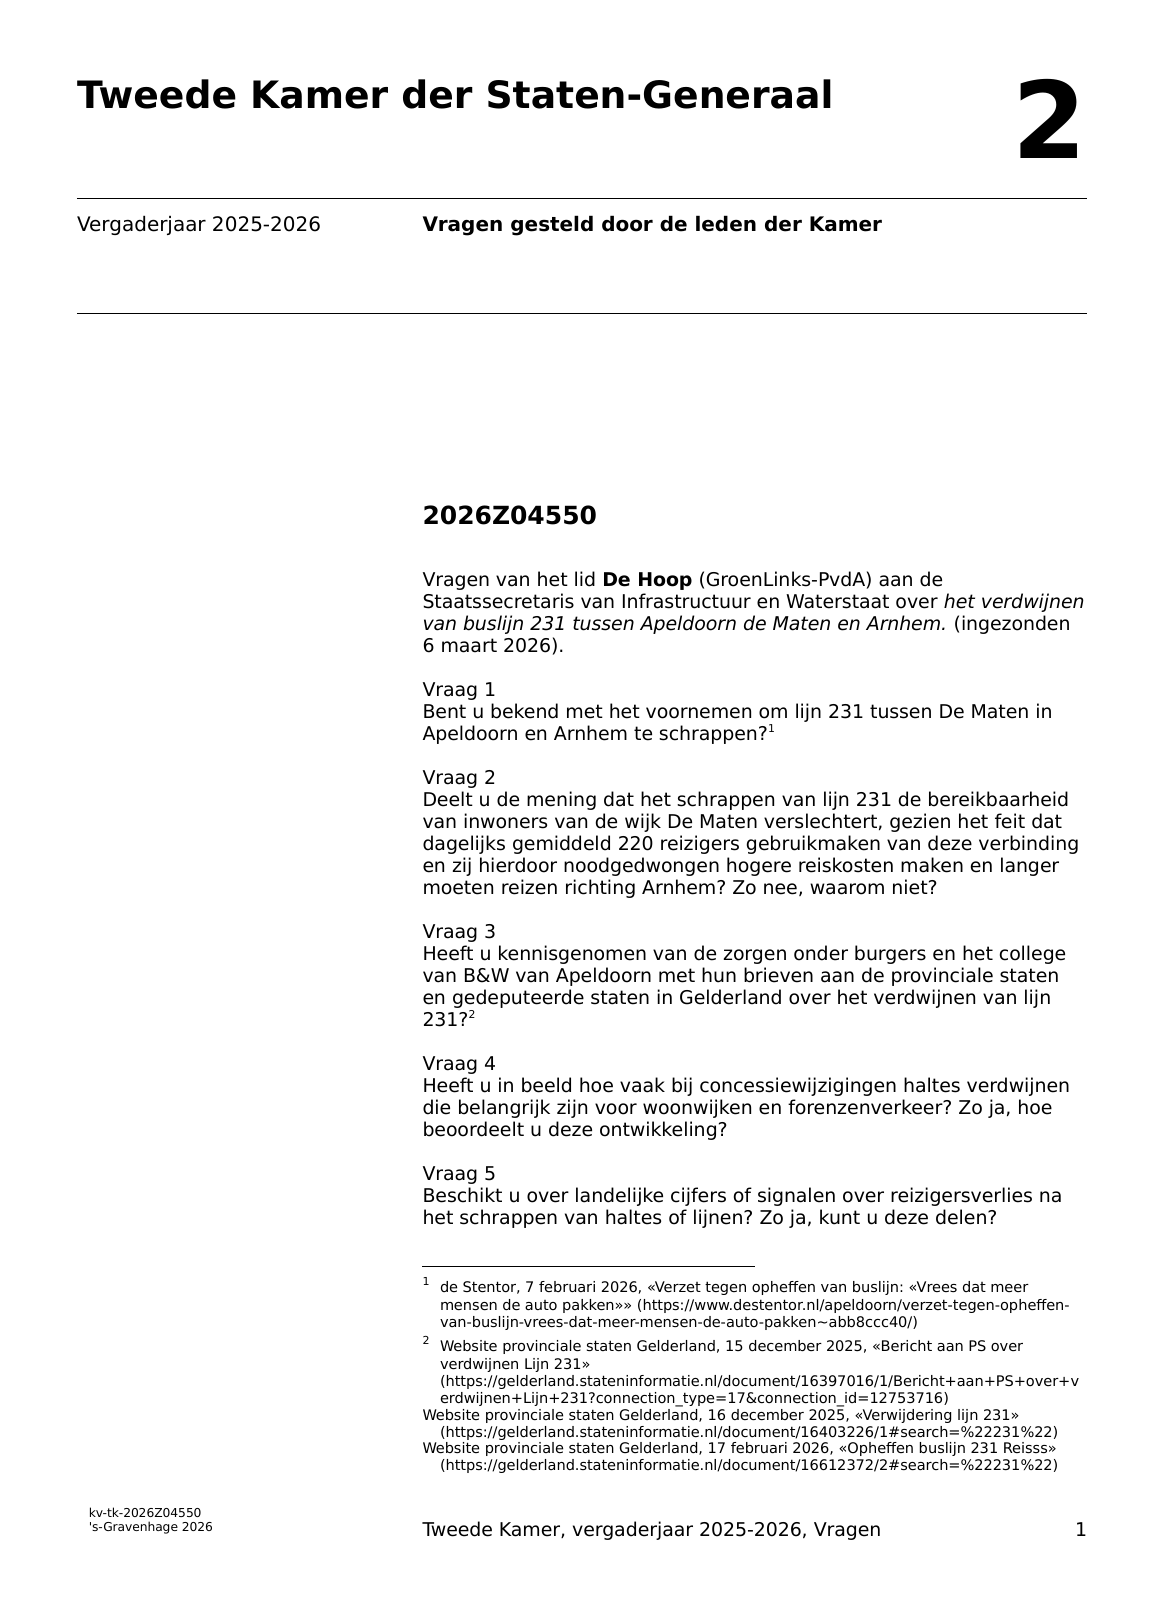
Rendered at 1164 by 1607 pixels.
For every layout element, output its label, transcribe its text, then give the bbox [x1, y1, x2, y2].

text Website provinciale staten Gelderland, 15 december 2025, «Bericht aan PS over verdwijnen Lijn 231» (https://gelderland.stateninformatie.nl/document/16397016/1/Bericht+aan+PS+over+verdwijnen+Lijn+231?connection_type=17&connection_id=12753716) [422, 1334, 1087, 1407]
table_header 2 [886, 59, 1087, 198]
text 2026Z04550 [422, 501, 1087, 531]
text kv-tk-2026Z04550 [88, 1506, 323, 1520]
text Deelt u de mening dat het schrappen van lijn 231 de bereikbaarheid van inwoners van de wijk De Maten verslechtert, gezien het feit dat dagelijks gemiddeld 220 reizigers gebruikmaken van deze verbinding en zij hierdoor noodgedwongen hogere reiskosten maken en langer moeten reizen richting Arnhem? Zo nee, waarom niet? [422, 789, 1087, 899]
text Website provinciale staten Gelderland, 16 december 2025, «Verwijdering lijn 231» (https://gelderland.stateninformatie.nl/document/16403226/1#search=%22231%22) [422, 1407, 1087, 1441]
text Vraag 5 [422, 1163, 1087, 1185]
text Bent u bekend met het voornemen om lijn 231 tussen De Maten in Apeldoorn en Arnhem te schrappen? [422, 701, 1087, 745]
text Heeft u kennisgenomen van de zorgen onder burgers en het college van B&W van Apeldoorn met hun brieven aan de provinciale staten en gedeputeerde staten in Gelderland over het verdwijnen van lijn 231? [422, 943, 1087, 1031]
table_cell Vragen gesteld door de leden der Kamer [422, 199, 1087, 313]
text Heeft u in beeld hoe vaak bij concessiewijzigingen haltes verdwijnen die belangrijk zijn voor woonwijken en forenzenverkeer? Zo ja, hoe beoordeelt u deze ontwikkeling? [422, 1075, 1087, 1141]
text Website provinciale staten Gelderland, 17 februari 2026, «Opheffen buslijn 231 Reisss» (https://gelderland.stateninformatie.nl/document/16612372/2#search=%22231%22) [422, 1441, 1087, 1474]
text Vragen van het lid De Hoop (GroenLinks-PvdA) aan de Staatssecretaris van Infrastructuur en Waterstaat over het verdwijnen van buslijn 231 tussen Apeldoorn de Maten en Arnhem. (ingezonden 6 maart 2026). [422, 569, 1087, 657]
text Beschikt u over landelijke cijfers of signalen over reizigersverlies na het schrappen van haltes of lijnen? Zo ja, kunt u deze delen? [422, 1185, 1087, 1229]
table_header Tweede Kamer der Staten-Generaal [77, 59, 886, 198]
table_cell Vergaderjaar 2025-2026 [77, 199, 422, 313]
text de Stentor, 7 februari 2026, «Verzet tegen opheffen van buslijn: «Vrees dat meer mensen de auto pakken»» (https://www.destentor.nl/apeldoorn/verzet-tegen-opheffen-van-buslijn-vrees-dat-meer-mensen-de-auto-pakken~abb8ccc40/) [422, 1275, 1087, 1331]
text Vraag 1 [422, 679, 1087, 701]
text 's-Gravenhage 2026 [88, 1520, 323, 1534]
text Vraag 3 [422, 921, 1087, 943]
text Vraag 2 [422, 767, 1087, 789]
text Vraag 4 [422, 1053, 1087, 1075]
